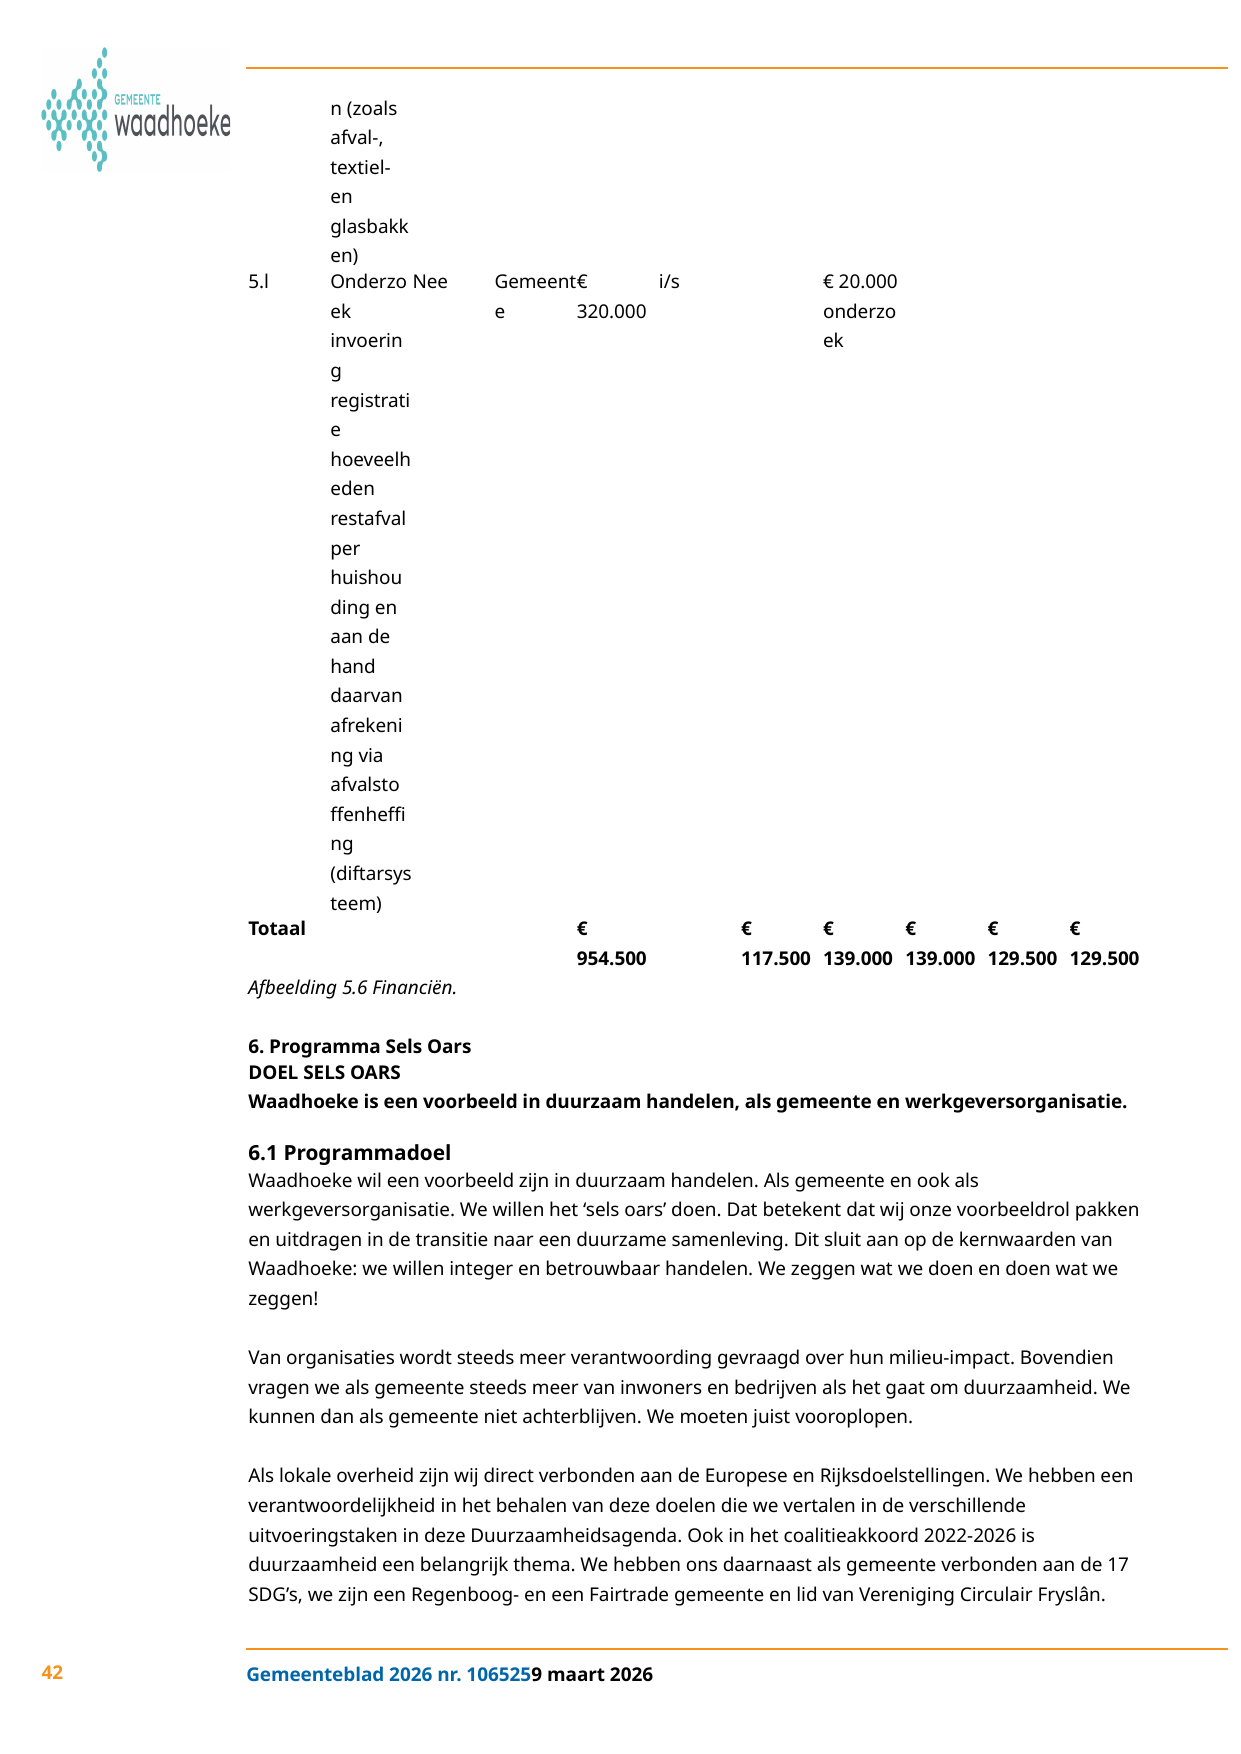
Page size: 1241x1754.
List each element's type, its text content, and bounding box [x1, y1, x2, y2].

table_cell Totaal [248, 915, 412, 971]
table_cell € 20.000 onderzoek [823, 269, 905, 915]
text Waadhoeke wil een voorbeeld zijn in duurzaam handelen. Als gemeente en ook als werkgeversorganisatie. We willen het ‘sels oars’ doen. Dat betekent dat wij onze voorbeeldrol pakken en uitdragen in de transitie naar een duurzame samenleving. Dit sluit aan op de kernwaarden van Waadhoeke: we willen integer en betrouwbaar handelen. We zeggen wat we doen en doen wat we zeggen! [248, 1167, 1152, 1311]
table_cell [987, 95, 1069, 268]
table_cell [1069, 269, 1152, 915]
text 6.1 Programmadoel [248, 1138, 1152, 1167]
table_cell [412, 95, 494, 268]
text 6. Programma Sels Oars [248, 1033, 1152, 1059]
table_cell [905, 95, 987, 268]
table_cell € 139.000 [823, 915, 905, 971]
table_cell € 117.500 [741, 915, 823, 971]
table_cell [659, 915, 741, 971]
table_cell € 954.500 [577, 915, 659, 971]
text Als lokale overheid zijn wij direct verbonden aan de Europese en Rijksdoelstellingen. We hebben een verantwoordelijkheid in het behalen van deze doelen die we vertalen in de verschillende uitvoeringstaken in deze Duurzaamheidsagenda. Ook in het coalitieakkoord 2022-2026 is duurzaamheid een belangrijk thema. We hebben ons daarnaast als gemeente verbonden aan de 17 SDG’s, we zijn een Regenboog- en een Fairtrade gemeente en lid van Vereniging Circulair Fryslân. [248, 1463, 1152, 1607]
table_cell [659, 95, 741, 268]
table_cell [248, 95, 330, 268]
table_cell i/s [659, 269, 741, 915]
table_cell [741, 95, 823, 268]
text Van organisaties wordt steeds meer verantwoording gevraagd over hun milieu-impact. Bovendien vragen we als gemeente steeds meer van inwoners en bedrijven als het gaat om duurzaamheid. We kunnen dan als gemeente niet achterblijven. We moeten juist vooroplopen. [248, 1344, 1152, 1429]
table_cell Gemeente [494, 269, 577, 915]
table_cell [412, 915, 494, 971]
table_cell [987, 269, 1069, 915]
table_cell [823, 95, 905, 268]
table_cell n (zoals afval-, textiel- en glasbakken) [330, 95, 412, 268]
table_cell € 320.000 [577, 269, 659, 915]
table_cell € 139.000 [905, 915, 987, 971]
table_cell 5.l [248, 269, 330, 915]
text Afbeelding 5.6 Financiën. [248, 974, 1152, 1000]
table_cell [494, 915, 577, 971]
table_cell [1069, 95, 1152, 268]
table_cell € 129.500 [1069, 915, 1152, 971]
table_cell Nee [412, 269, 494, 915]
table_cell [741, 269, 823, 915]
picture [41, 47, 231, 172]
table_cell Onderzoek invoering registratie hoeveelheden restafval per huishouding en aan de hand daarvan afrekening via afvalstoffenheffing (diftarsysteem) [330, 269, 412, 915]
table_cell [577, 95, 659, 268]
table_header DOEL SELS OARS Waadhoeke is een voorbeeld in duurzaam handelen, als gemeente en werkgeversorganisatie. [248, 1059, 1152, 1114]
table_cell [905, 269, 987, 915]
table_cell [494, 95, 577, 268]
table_cell € 129.500 [987, 915, 1069, 971]
